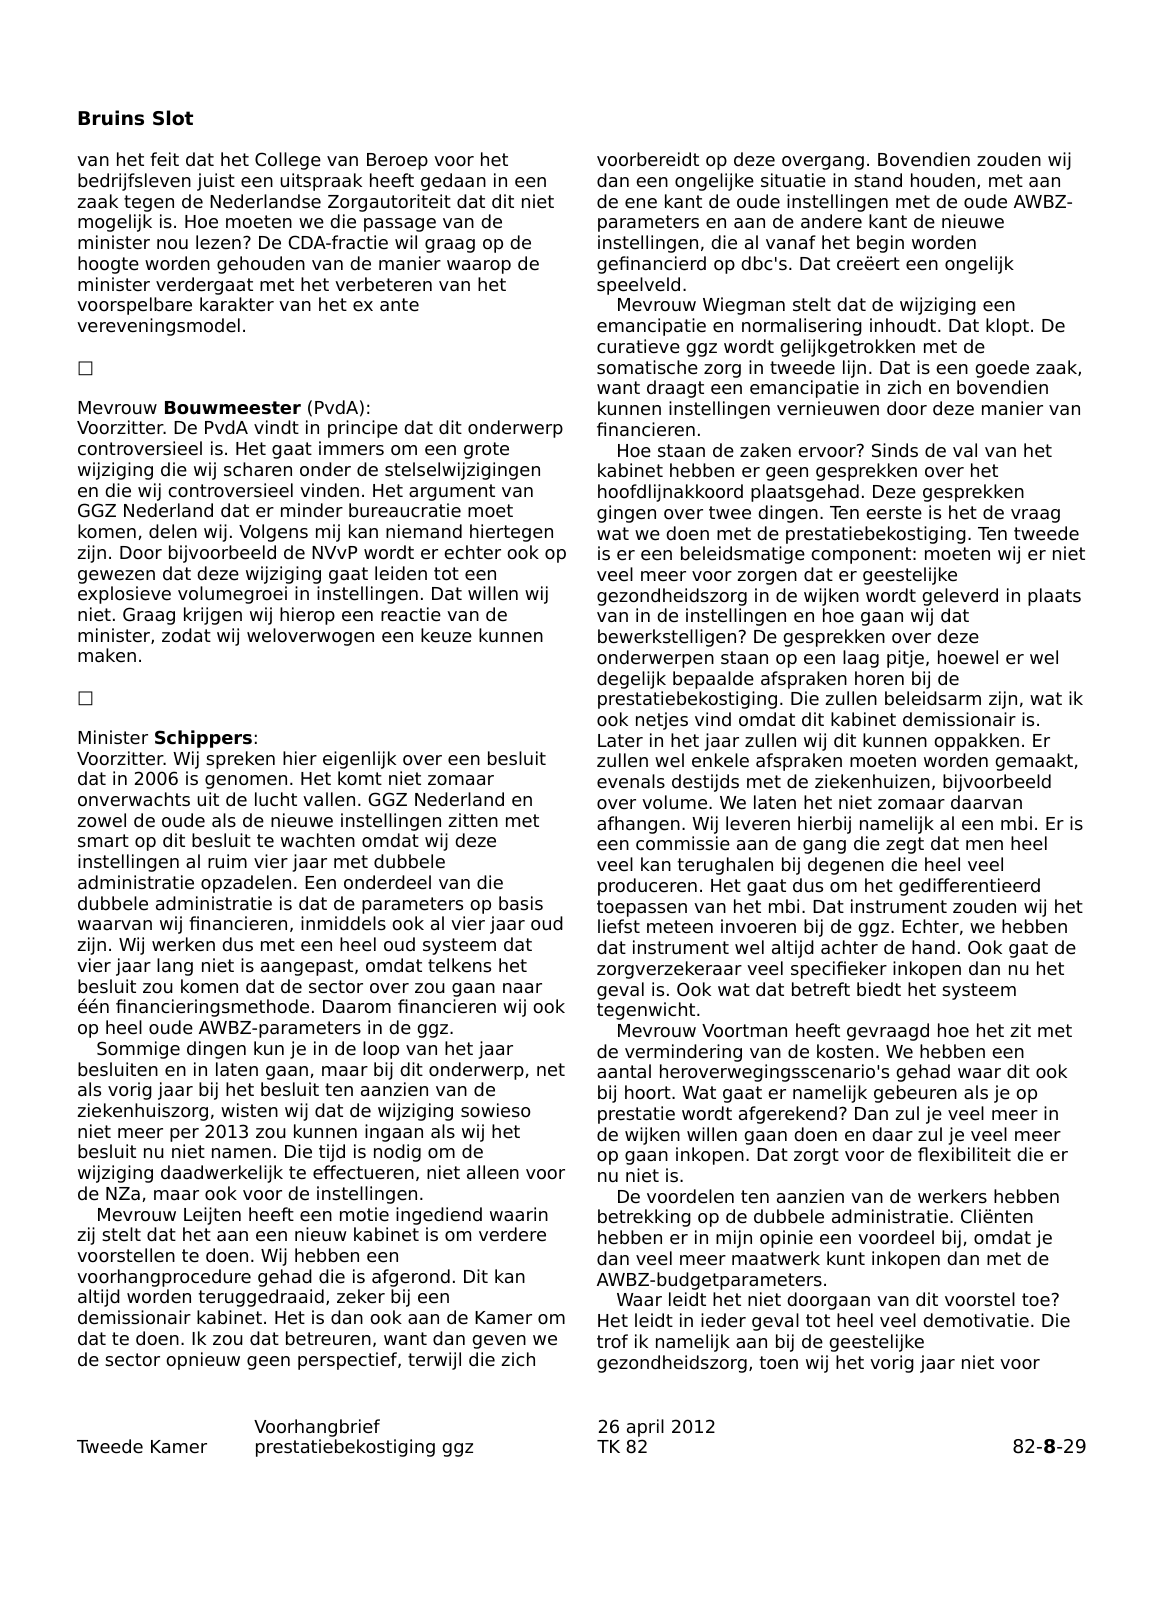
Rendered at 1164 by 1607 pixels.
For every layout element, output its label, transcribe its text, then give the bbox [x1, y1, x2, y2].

text □ [77, 357, 567, 377]
text □ [77, 687, 567, 708]
text van het feit dat het College van Beroep voor het bedrijfsleven juist een uitspraak heeft gedaan in een zaak tegen de Nederlandse Zorgautoriteit dat dit niet mogelijk is. Hoe moeten we die passage van de minister nou lezen? De CDA-fractie wil graag op de hoogte worden gehouden van de manier waarop de minister verdergaat met het verbeteren van het voorspelbare karakter van het ex ante vereveningsmodel. [77, 150, 567, 337]
text Hoe staan de zaken ervoor? Sinds de val van het kabinet hebben er geen gesprekken over het hoofdlijnakkoord plaatsgehad. Deze gesprekken gingen over twee dingen. Ten eerste is het de vraag wat we doen met de prestatiebekostiging. Ten tweede is er een beleidsmatige component: moeten wij er niet veel meer voor zorgen dat er geestelijke gezondheidszorg in de wijken wordt geleverd in plaats van in de instellingen en hoe gaan wij dat bewerkstelligen? De gesprekken over deze onderwerpen staan op een laag pitje, hoewel er wel degelijk bepaalde afspraken horen bij de prestatiebekostiging. Die zullen beleidsarm zijn, wat ik ook netjes vind omdat dit kabinet demissionair is. Later in het jaar zullen wij dit kunnen oppakken. Er zullen wel enkele afspraken moeten worden gemaakt, evenals destijds met de ziekenhuizen, bijvoorbeeld over volume. We laten het niet zomaar daarvan afhangen. Wij leveren hierbij namelijk al een mbi. Er is een commissie aan de gang die zegt dat men heel veel kan terughalen bij degenen die heel veel produceren. Het gaat dus om het gedifferentieerd toepassen van het mbi. Dat instrument zouden wij het liefst meteen invoeren bij de ggz. Echter, we hebben dat instrument wel altijd achter de hand. Ook gaat de zorgverzekeraar veel specifieker inkopen dan nu het geval is. Ook wat dat betreft biedt het systeem tegenwicht. [596, 440, 1087, 1021]
text Voorzitter. De PvdA vindt in principe dat dit onderwerp controversieel is. Het gaat immers om een grote wijziging die wij scharen onder de stelselwijzigingen en die wij controversieel vinden. Het argument van GGZ Nederland dat er minder bureaucratie moet komen, delen wij. Volgens mij kan niemand hiertegen zijn. Door bijvoorbeeld de NVvP wordt er echter ook op gewezen dat deze wijziging gaat leiden tot een explosieve volumegroei in instellingen. Dat willen wij niet. Graag krijgen wij hierop een reactie van de minister, zodat wij weloverwogen een keuze kunnen maken. [77, 418, 567, 667]
text Voorzitter. Wij spreken hier eigenlijk over een besluit dat in 2006 is genomen. Het komt niet zomaar onverwachts uit de lucht vallen. GGZ Nederland en zowel de oude als de nieuwe instellingen zitten met smart op dit besluit te wachten omdat wij deze instellingen al ruim vier jaar met dubbele administratie opzadelen. Een onderdeel van die dubbele administratie is dat de parameters op basis waarvan wij financieren, inmiddels ook al vier jaar oud zijn. Wij werken dus met een heel oud systeem dat vier jaar lang niet is aangepast, omdat telkens het besluit zou komen dat de sector over zou gaan naar één financieringsmethode. Daarom financieren wij ook op heel oude AWBZ-parameters in de ggz. [77, 748, 567, 1039]
text Mevrouw Bouwmeester (PvdA): [77, 397, 567, 418]
text Minister Schippers: [77, 728, 567, 748]
text voorbereidt op deze overgang. Bovendien zouden wij dan een ongelijke situatie in stand houden, met aan de ene kant de oude instellingen met de oude AWBZ-parameters en aan de andere kant de nieuwe instellingen, die al vanaf het begin worden gefinancierd op dbc's. Dat creëert een ongelijk speelveld. [596, 150, 1087, 295]
text Mevrouw Leijten heeft een motie ingediend waarin zij stelt dat het aan een nieuw kabinet is om verdere voorstellen te doen. Wij hebben een voorhangprocedure gehad die is afgerond. Dit kan altijd worden teruggedraaid, zeker bij een demissionair kabinet. Het is dan ook aan de Kamer om dat te doen. Ik zou dat betreuren, want dan geven we de sector opnieuw geen perspectief, terwijl die zich [77, 1204, 567, 1370]
text Waar leidt het niet doorgaan van dit voorstel toe? Het leidt in ieder geval tot heel veel demotivatie. Die trof ik namelijk aan bij de geestelijke gezondheidszorg, toen wij het vorig jaar niet voor [596, 1290, 1087, 1373]
text De voordelen ten aanzien van de werkers hebben betrekking op de dubbele administratie. Cliënten hebben er in mijn opinie een voordeel bij, omdat je dan veel meer maatwerk kunt inkopen dan met de AWBZ-budgetparameters. [596, 1187, 1087, 1290]
text Mevrouw Voortman heeft gevraagd hoe het zit met de vermindering van de kosten. We hebben een aantal heroverwegingsscenario's gehad waar dit ook bij hoort. Wat gaat er namelijk gebeuren als je op prestatie wordt afgerekend? Dan zul je veel meer in de wijken willen gaan doen en daar zul je veel meer op gaan inkopen. Dat zorgt voor de flexibiliteit die er nu niet is. [596, 1021, 1087, 1187]
text Mevrouw Wiegman stelt dat de wijziging een emancipatie en normalisering inhoudt. Dat klopt. De curatieve ggz wordt gelijkgetrokken met de somatische zorg in tweede lijn. Dat is een goede zaak, want draagt een emancipatie in zich en bovendien kunnen instellingen vernieuwen door deze manier van financieren. [596, 295, 1087, 440]
text Sommige dingen kun je in de loop van het jaar besluiten en in laten gaan, maar bij dit onderwerp, net als vorig jaar bij het besluit ten aanzien van de ziekenhuiszorg, wisten wij dat de wijziging sowieso niet meer per 2013 zou kunnen ingaan als wij het besluit nu niet namen. Die tijd is nodig om de wijziging daadwerkelijk te effectueren, niet alleen voor de NZa, maar ook voor de instellingen. [77, 1039, 567, 1204]
